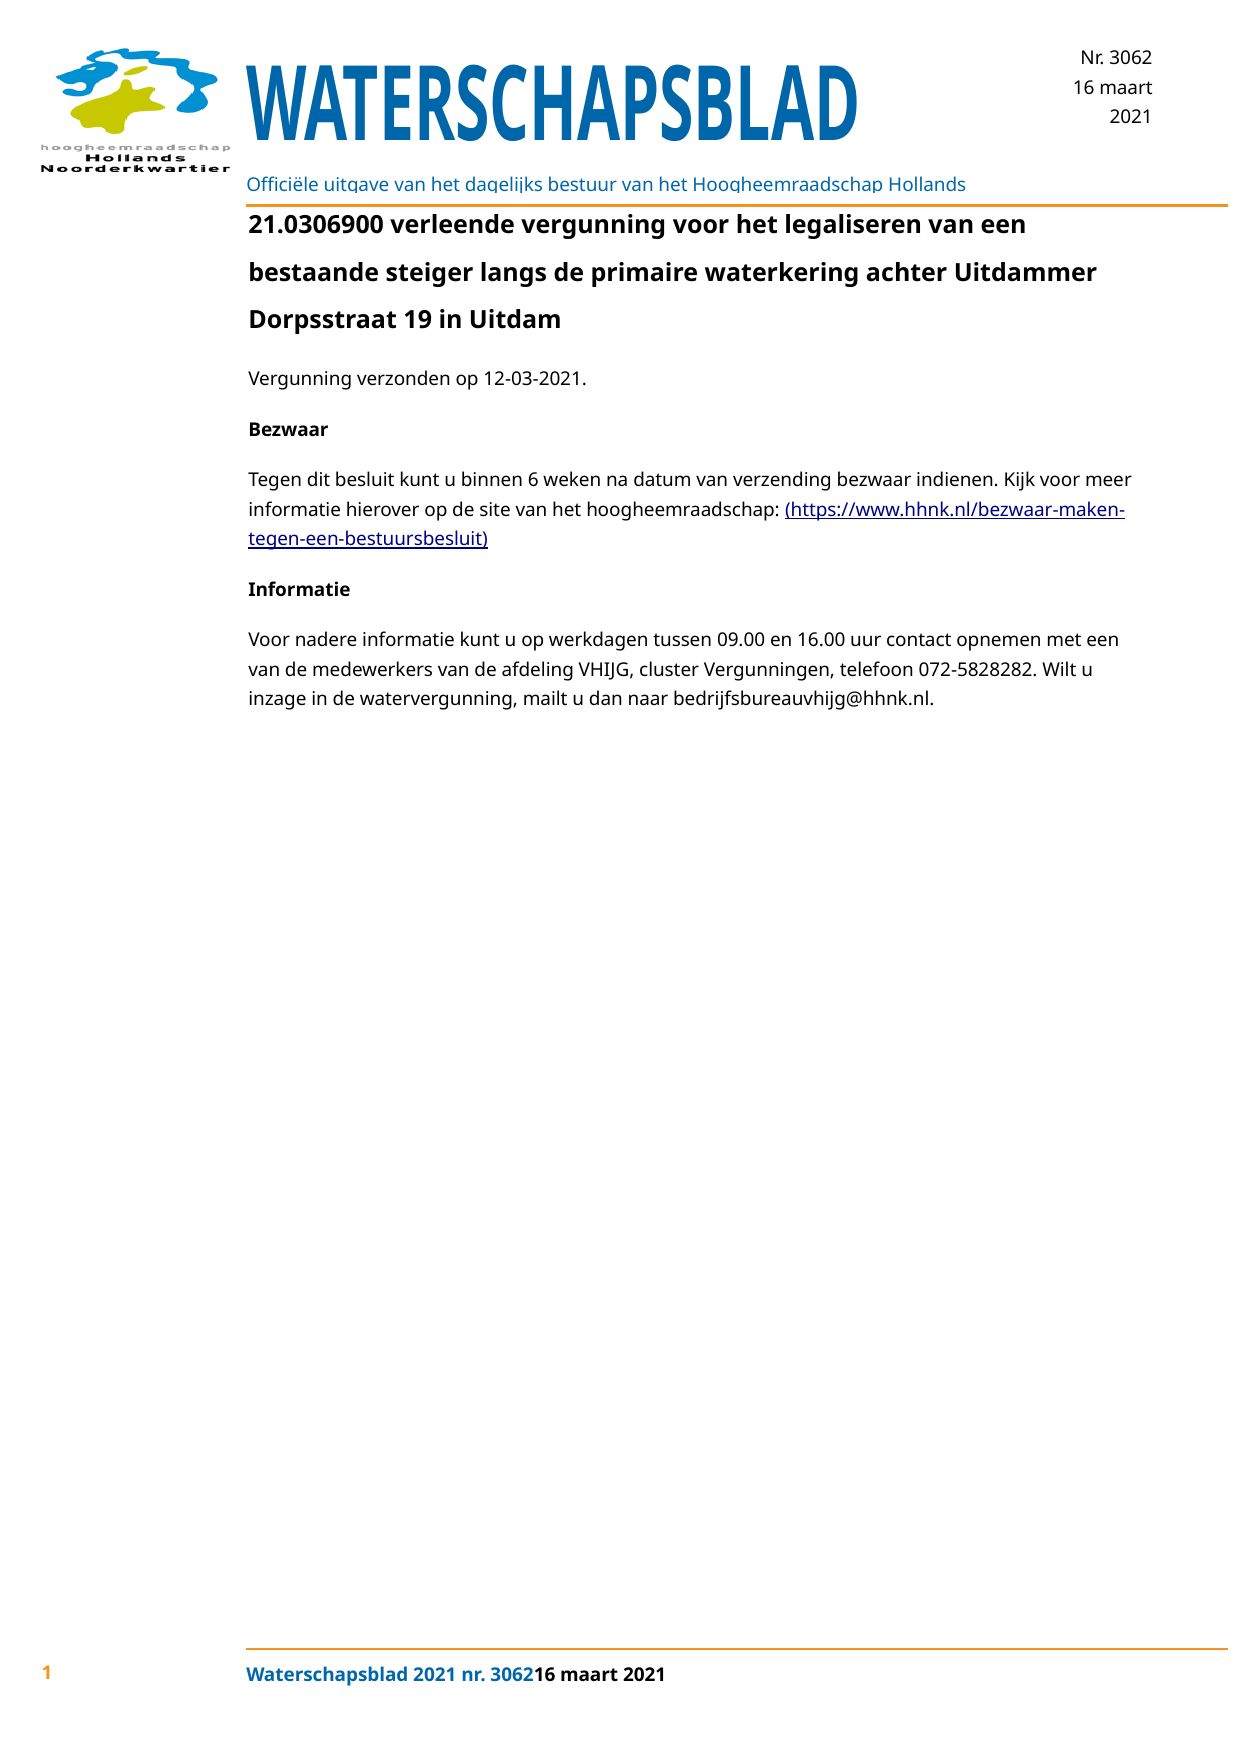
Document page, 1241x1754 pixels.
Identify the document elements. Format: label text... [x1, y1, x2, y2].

text Bezwaar [248, 416, 1152, 442]
text Vergunning verzonden op 12-03-2021. [248, 366, 1152, 391]
text 21.0306900 verleende vergunning voor het legaliseren van een bestaande steiger langs de primaire waterkering achter Uitdammer Dorpsstraat 19 in Uitdam [248, 207, 1152, 336]
text Informatie [248, 576, 1152, 602]
picture [41, 47, 231, 172]
text Tegen dit besluit kunt u binnen 6 weken na datum van verzending bezwaar indienen. Kijk voor meer informatie hierover op de site van het hoogheemraadschap: (https://www.hhnk.nl/bezwaar-maken-tegen-een-bestuursbesluit) [248, 466, 1152, 551]
text Voor nadere informatie kunt u op werkdagen tussen 09.00 en 16.00 uur contact opnemen met een van de medewerkers van de afdeling VHIJG, cluster Vergunningen, telefoon 072-5828282. Wilt u inzage in de watervergunning, mailt u dan naar bedrijfsbureauvhijg@hhnk.nl. [248, 626, 1152, 711]
